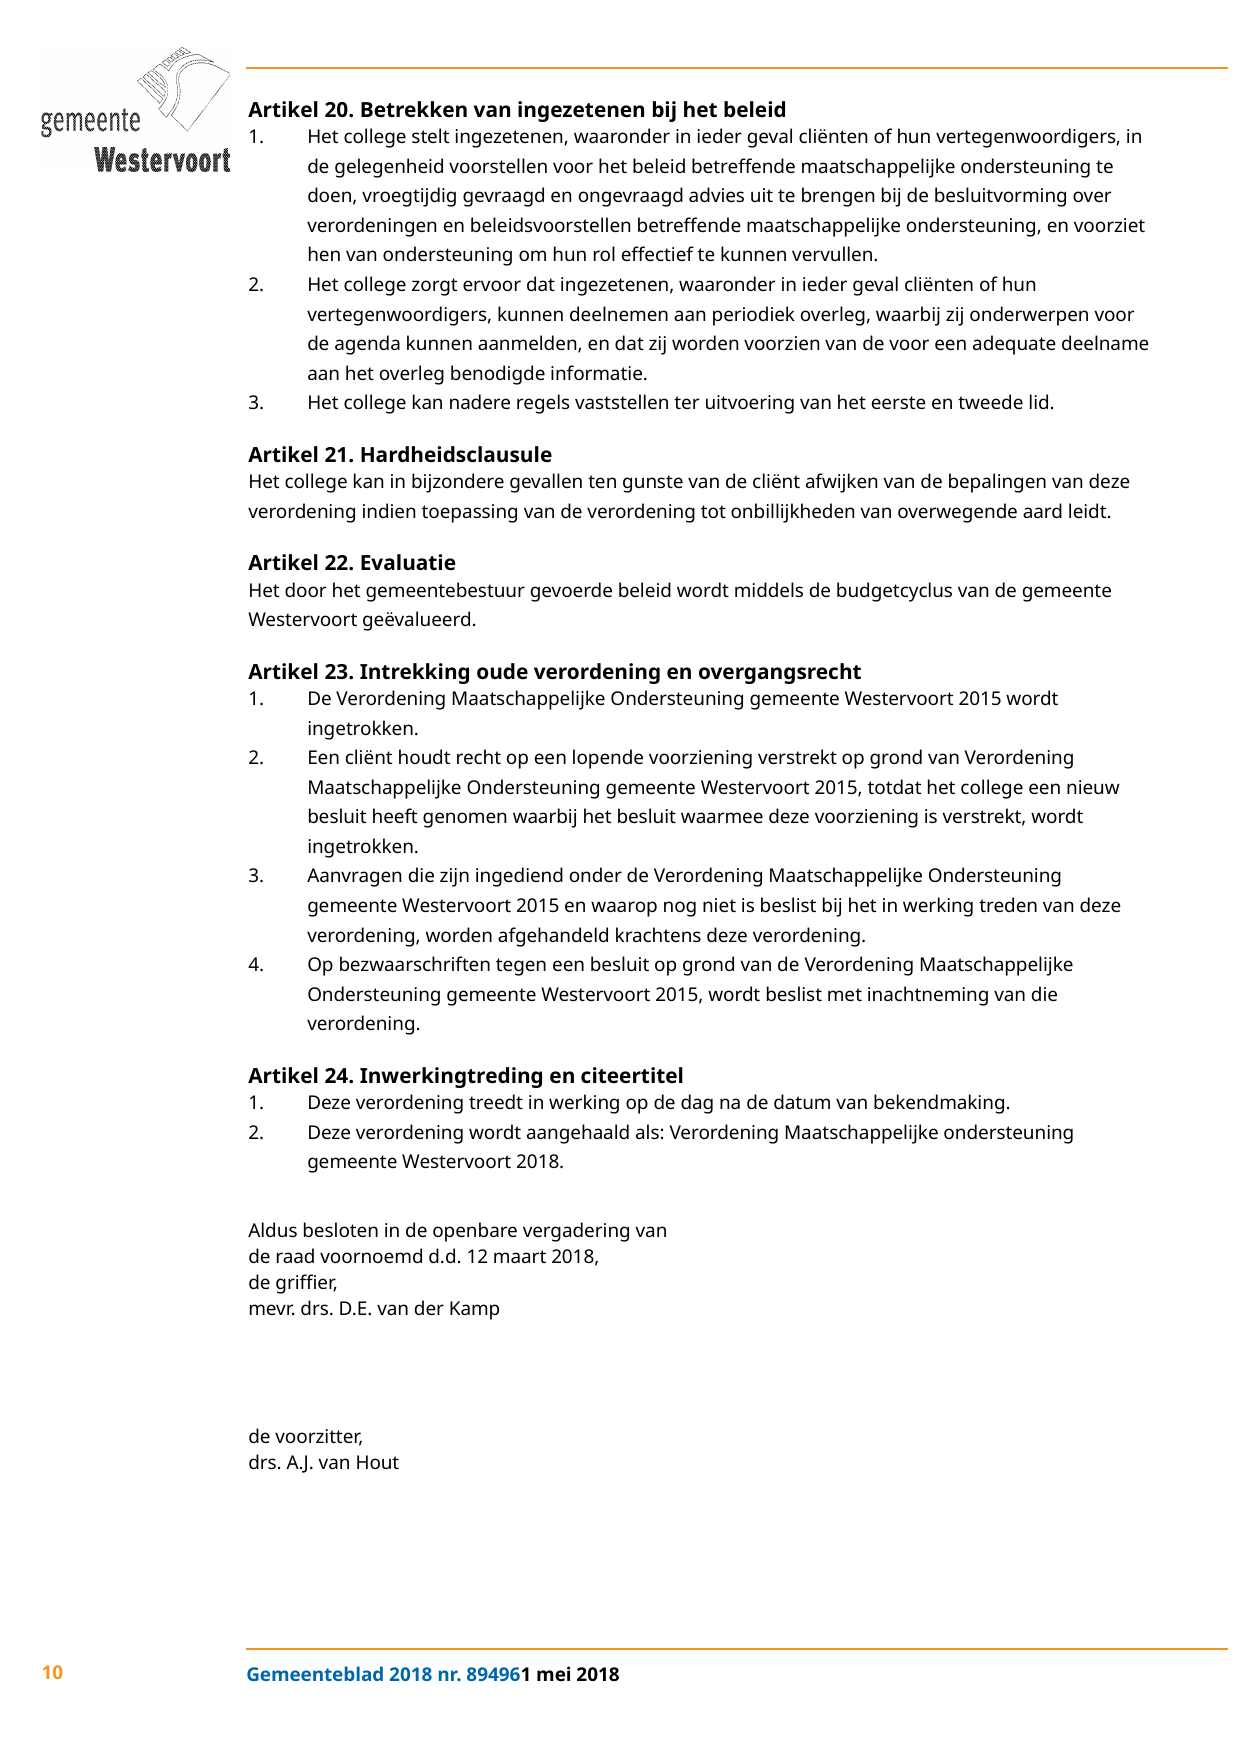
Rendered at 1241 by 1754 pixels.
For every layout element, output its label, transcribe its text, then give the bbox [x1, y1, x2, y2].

text Het college kan in bijzondere gevallen ten gunste van de cliënt afwijken van de bepalingen van deze verordening indien toepassing van de verordening tot onbillijkheden van overwegende aard leidt. [248, 468, 1152, 524]
text drs. A.J. van Hout [248, 1449, 1152, 1475]
list Aanvragen die zijn ingediend onder de Verordening Maatschappelijke Ondersteuning gemeente Westervoort 2015 en waarop nog niet is beslist bij het in werking treden van deze verordening, worden afgehandeld krachtens deze verordening. [248, 863, 1152, 948]
text de voorzitter, [248, 1423, 1152, 1449]
text Artikel 21. Hardheidsclausule [248, 440, 1152, 468]
list Deze verordening treedt in werking op de dag na de datum van bekendmaking. [248, 1089, 1152, 1115]
picture [41, 47, 231, 172]
text Artikel 23. Intrekking oude verordening en overgangsrecht [248, 657, 1152, 685]
text Artikel 24. Inwerkingtreding en citeertitel [248, 1061, 1152, 1089]
text Artikel 22. Evaluatie [248, 548, 1152, 577]
list Het college kan nadere regels vaststellen ter uitvoering van het eerste en tweede lid. [248, 389, 1152, 415]
text Het door het gemeentebestuur gevoerde beleid wordt middels de budgetcyclus van de gemeente Westervoort geëvalueerd. [248, 577, 1152, 632]
list Deze verordening wordt aangehaald als: Verordening Maatschappelijke ondersteuning gemeente Westervoort 2018. [248, 1119, 1152, 1174]
text de griffier, [248, 1269, 1152, 1295]
text mevr. drs. D.E. van der Kamp [248, 1295, 1152, 1320]
text de raad voornoemd d.d. 12 maart 2018, [248, 1243, 1152, 1269]
text Aldus besloten in de openbare vergadering van [248, 1217, 1152, 1243]
list De Verordening Maatschappelijke Ondersteuning gemeente Westervoort 2015 wordt ingetrokken. [248, 685, 1152, 741]
text Artikel 20. Betrekken van ingezetenen bij het beleid [248, 95, 1152, 123]
list Het college stelt ingezetenen, waaronder in ieder geval cliënten of hun vertegenwoordigers, in de gelegenheid voorstellen voor het beleid betreffende maatschappelijke ondersteuning te doen, vroegtijdig gevraagd en ongevraagd advies uit te brengen bij de besluitvorming over verordeningen en beleidsvoorstellen betreffende maatschappelijke ondersteuning, en voorziet hen van ondersteuning om hun rol effectief te kunnen vervullen. [248, 123, 1152, 267]
list Op bezwaarschriften tegen een besluit op grond van de Verordening Maatschappelijke Ondersteuning gemeente Westervoort 2015, wordt beslist met inachtneming van die verordening. [248, 951, 1152, 1036]
list Een cliënt houdt recht op een lopende voorziening verstrekt op grond van Verordening Maatschappelijke Ondersteuning gemeente Westervoort 2015, totdat het college een nieuw besluit heeft genomen waarbij het besluit waarmee deze voorziening is verstrekt, wordt ingetrokken. [248, 744, 1152, 859]
list Het college zorgt ervoor dat ingezetenen, waaronder in ieder geval cliënten of hun vertegenwoordigers, kunnen deelnemen aan periodiek overleg, waarbij zij onderwerpen voor de agenda kunnen aanmelden, en dat zij worden voorzien van de voor een adequate deelname aan het overleg benodigde informatie. [248, 271, 1152, 386]
